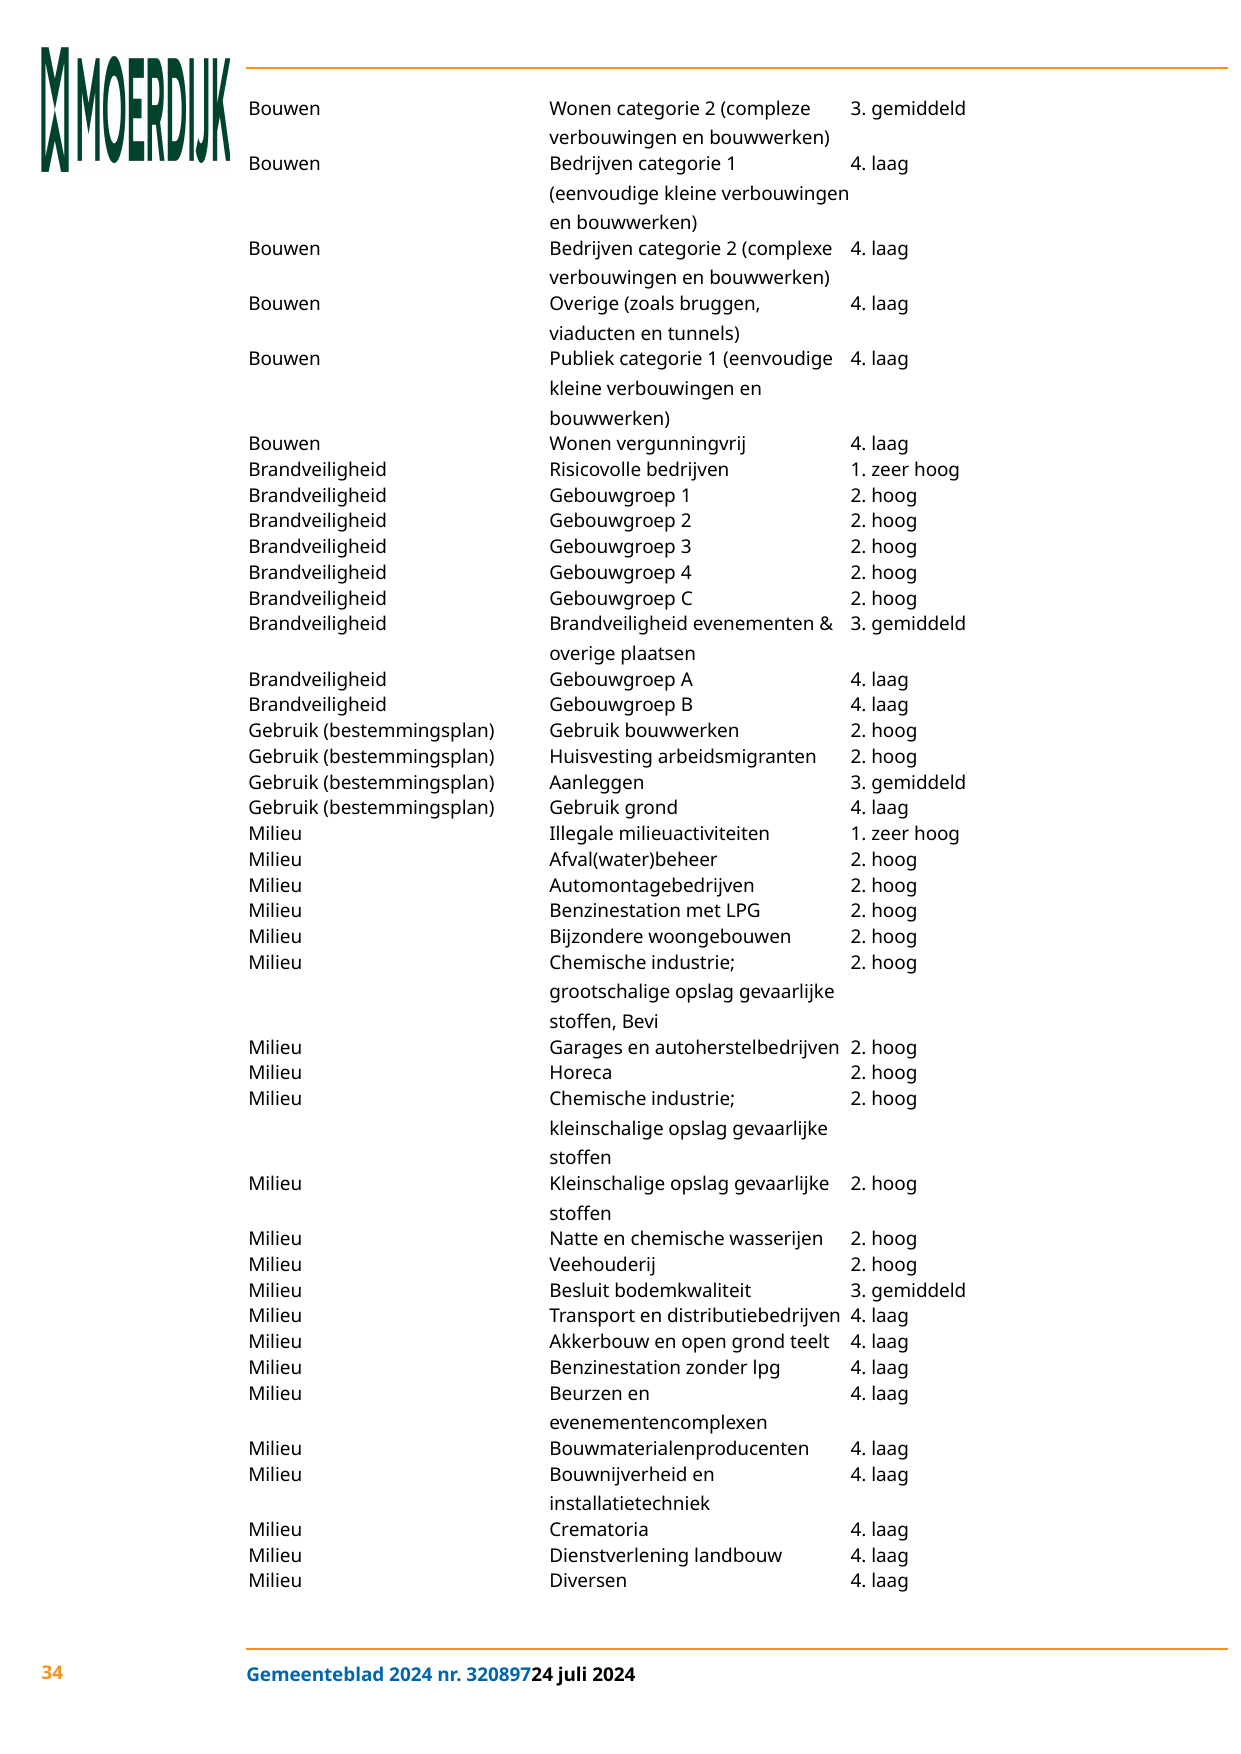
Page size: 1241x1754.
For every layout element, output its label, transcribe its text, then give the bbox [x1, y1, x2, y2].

table_cell Afval(water)beheer [549, 846, 850, 872]
table_cell Veehouderij [549, 1251, 850, 1277]
table_cell Bouwen [248, 235, 549, 290]
table_cell Brandveiligheid [248, 534, 549, 559]
table_cell Milieu [248, 923, 549, 949]
table_cell Illegale milieuactiviteiten [549, 820, 850, 846]
picture [41, 47, 231, 172]
table_cell 2. hoog [850, 585, 1152, 611]
table_cell 4. laag [850, 1354, 1152, 1380]
table_cell 4. laag [850, 1568, 1152, 1593]
table_cell 2. hoog [850, 949, 1152, 1034]
table_cell Milieu [248, 1435, 549, 1461]
table_cell Brandveiligheid [248, 692, 549, 717]
table_cell Chemische industrie; kleinschalige opslag gevaarlijke stoffen [549, 1085, 850, 1170]
table_cell Brandveiligheid [248, 666, 549, 692]
table_cell 4. laag [850, 795, 1152, 820]
table_cell Milieu [248, 820, 549, 846]
table_cell Besluit bodemkwaliteit [549, 1277, 850, 1303]
table_cell Garages en autoherstelbedrijven [549, 1034, 850, 1059]
table_cell 4. laag [850, 1435, 1152, 1461]
table_cell Milieu [248, 1170, 549, 1226]
table_cell Gebouwgroep 1 [549, 482, 850, 508]
table_cell 3. gemiddeld [850, 1277, 1152, 1303]
table_cell Brandveiligheid [248, 456, 549, 482]
table_cell Publiek categorie 1 (eenvoudige kleine verbouwingen en bouwwerken) [549, 346, 850, 431]
table_cell Milieu [248, 1226, 549, 1251]
table_cell 4. laag [850, 1461, 1152, 1516]
table_cell 2. hoog [850, 534, 1152, 559]
table_cell Wonen vergunningvrij [549, 431, 850, 456]
table_cell Bouwen [248, 290, 549, 346]
table_cell 4. laag [850, 346, 1152, 431]
table_cell Akkerbouw en open grond teelt [549, 1329, 850, 1354]
table_cell Chemische industrie; grootschalige opslag gevaarlijke stoffen, Bevi [549, 949, 850, 1034]
table_cell Bouwen [248, 150, 549, 235]
table_cell Gebruik (bestemmingsplan) [248, 769, 549, 794]
table_cell Milieu [248, 1034, 549, 1059]
table_cell Bouwnijverheid en installatietechniek [549, 1461, 850, 1516]
table_cell Gebouwgroep A [549, 666, 850, 692]
table_cell 2. hoog [850, 559, 1152, 585]
table_cell Gebruik (bestemmingsplan) [248, 795, 549, 820]
table_cell Bouwen [248, 95, 549, 150]
table_cell Gebruik (bestemmingsplan) [248, 743, 549, 769]
table_cell Brandveiligheid [248, 611, 549, 666]
table_cell Overige (zoals bruggen, viaducten en tunnels) [549, 290, 850, 346]
table_cell 2. hoog [850, 743, 1152, 769]
table_cell Benzinestation met LPG [549, 898, 850, 923]
table_cell 4. laag [850, 1542, 1152, 1568]
table_cell Natte en chemische wasserijen [549, 1226, 850, 1251]
table_cell Milieu [248, 1380, 549, 1435]
table_cell Milieu [248, 872, 549, 897]
table_cell 2. hoog [850, 1034, 1152, 1059]
table_cell 4. laag [850, 290, 1152, 346]
table_cell Brandveiligheid [248, 559, 549, 585]
table_cell Gebouwgroep 2 [549, 508, 850, 533]
table_cell 3. gemiddeld [850, 611, 1152, 666]
table_cell Milieu [248, 1251, 549, 1277]
table_cell 4. laag [850, 150, 1152, 235]
table_cell Bouwen [248, 346, 549, 431]
table_cell Milieu [248, 1542, 549, 1568]
table_cell Aanleggen [549, 769, 850, 794]
table_cell Milieu [248, 1329, 549, 1354]
table_cell Automontagebedrijven [549, 872, 850, 897]
table_cell 2. hoog [850, 1226, 1152, 1251]
table_cell 2. hoog [850, 1060, 1152, 1085]
table_cell Brandveiligheid evenementen & overige plaatsen [549, 611, 850, 666]
table_cell Horeca [549, 1060, 850, 1085]
table_cell Milieu [248, 1461, 549, 1516]
table_cell 2. hoog [850, 1251, 1152, 1277]
table_cell Milieu [248, 1277, 549, 1303]
table_cell Brandveiligheid [248, 585, 549, 611]
table_cell 1. zeer hoog [850, 820, 1152, 846]
table_cell 2. hoog [850, 508, 1152, 533]
table_cell Milieu [248, 846, 549, 872]
table_cell 4. laag [850, 666, 1152, 692]
table_cell Bedrijven categorie 2 (complexe verbouwingen en bouwwerken) [549, 235, 850, 290]
table_cell Gebruik grond [549, 795, 850, 820]
table_cell 2. hoog [850, 1170, 1152, 1226]
table_cell Risicovolle bedrijven [549, 456, 850, 482]
table_cell 4. laag [850, 235, 1152, 290]
table_cell Milieu [248, 898, 549, 923]
table_cell Bijzondere woongebouwen [549, 923, 850, 949]
table_cell Transport en distributiebedrijven [549, 1303, 850, 1328]
table_cell 4. laag [850, 692, 1152, 717]
table_cell Brandveiligheid [248, 482, 549, 508]
table_cell 2. hoog [850, 718, 1152, 743]
table_cell Diversen [549, 1568, 850, 1593]
table_cell 4. laag [850, 1329, 1152, 1354]
table_cell 2. hoog [850, 846, 1152, 872]
table_cell Bouwen [248, 431, 549, 456]
table_cell 1. zeer hoog [850, 456, 1152, 482]
table_cell 2. hoog [850, 898, 1152, 923]
table_cell Milieu [248, 1354, 549, 1380]
table_cell Benzinestation zonder lpg [549, 1354, 850, 1380]
table_cell Milieu [248, 1516, 549, 1542]
table_cell Gebouwgroep B [549, 692, 850, 717]
table_cell Bouwmaterialenproducenten [549, 1435, 850, 1461]
table_cell Milieu [248, 1303, 549, 1328]
table_cell Crematoria [549, 1516, 850, 1542]
table_cell Milieu [248, 1060, 549, 1085]
table_cell Wonen categorie 2 (compleze verbouwingen en bouwwerken) [549, 95, 850, 150]
table_cell 4. laag [850, 1380, 1152, 1435]
table_cell Dienstverlening landbouw [549, 1542, 850, 1568]
table_cell Huisvesting arbeidsmigranten [549, 743, 850, 769]
table_cell Gebouwgroep C [549, 585, 850, 611]
table_cell Brandveiligheid [248, 508, 549, 533]
table_cell 2. hoog [850, 872, 1152, 897]
table_cell Gebouwgroep 4 [549, 559, 850, 585]
table_cell Gebouwgroep 3 [549, 534, 850, 559]
table_cell 4. laag [850, 431, 1152, 456]
table_cell 3. gemiddeld [850, 95, 1152, 150]
table_cell 3. gemiddeld [850, 769, 1152, 794]
table_cell Milieu [248, 1568, 549, 1593]
table_cell 2. hoog [850, 923, 1152, 949]
table_cell 4. laag [850, 1516, 1152, 1542]
table_cell Gebruik bouwwerken [549, 718, 850, 743]
table_cell Milieu [248, 1085, 549, 1170]
table_cell 4. laag [850, 1303, 1152, 1328]
table_cell 2. hoog [850, 482, 1152, 508]
table_cell Milieu [248, 949, 549, 1034]
table_cell Beurzen en evenementencomplexen [549, 1380, 850, 1435]
table_cell Bedrijven categorie 1 (eenvoudige kleine verbouwingen en bouwwerken) [549, 150, 850, 235]
table_cell 2. hoog [850, 1085, 1152, 1170]
table_cell Gebruik (bestemmingsplan) [248, 718, 549, 743]
table_cell Kleinschalige opslag gevaarlijke stoffen [549, 1170, 850, 1226]
